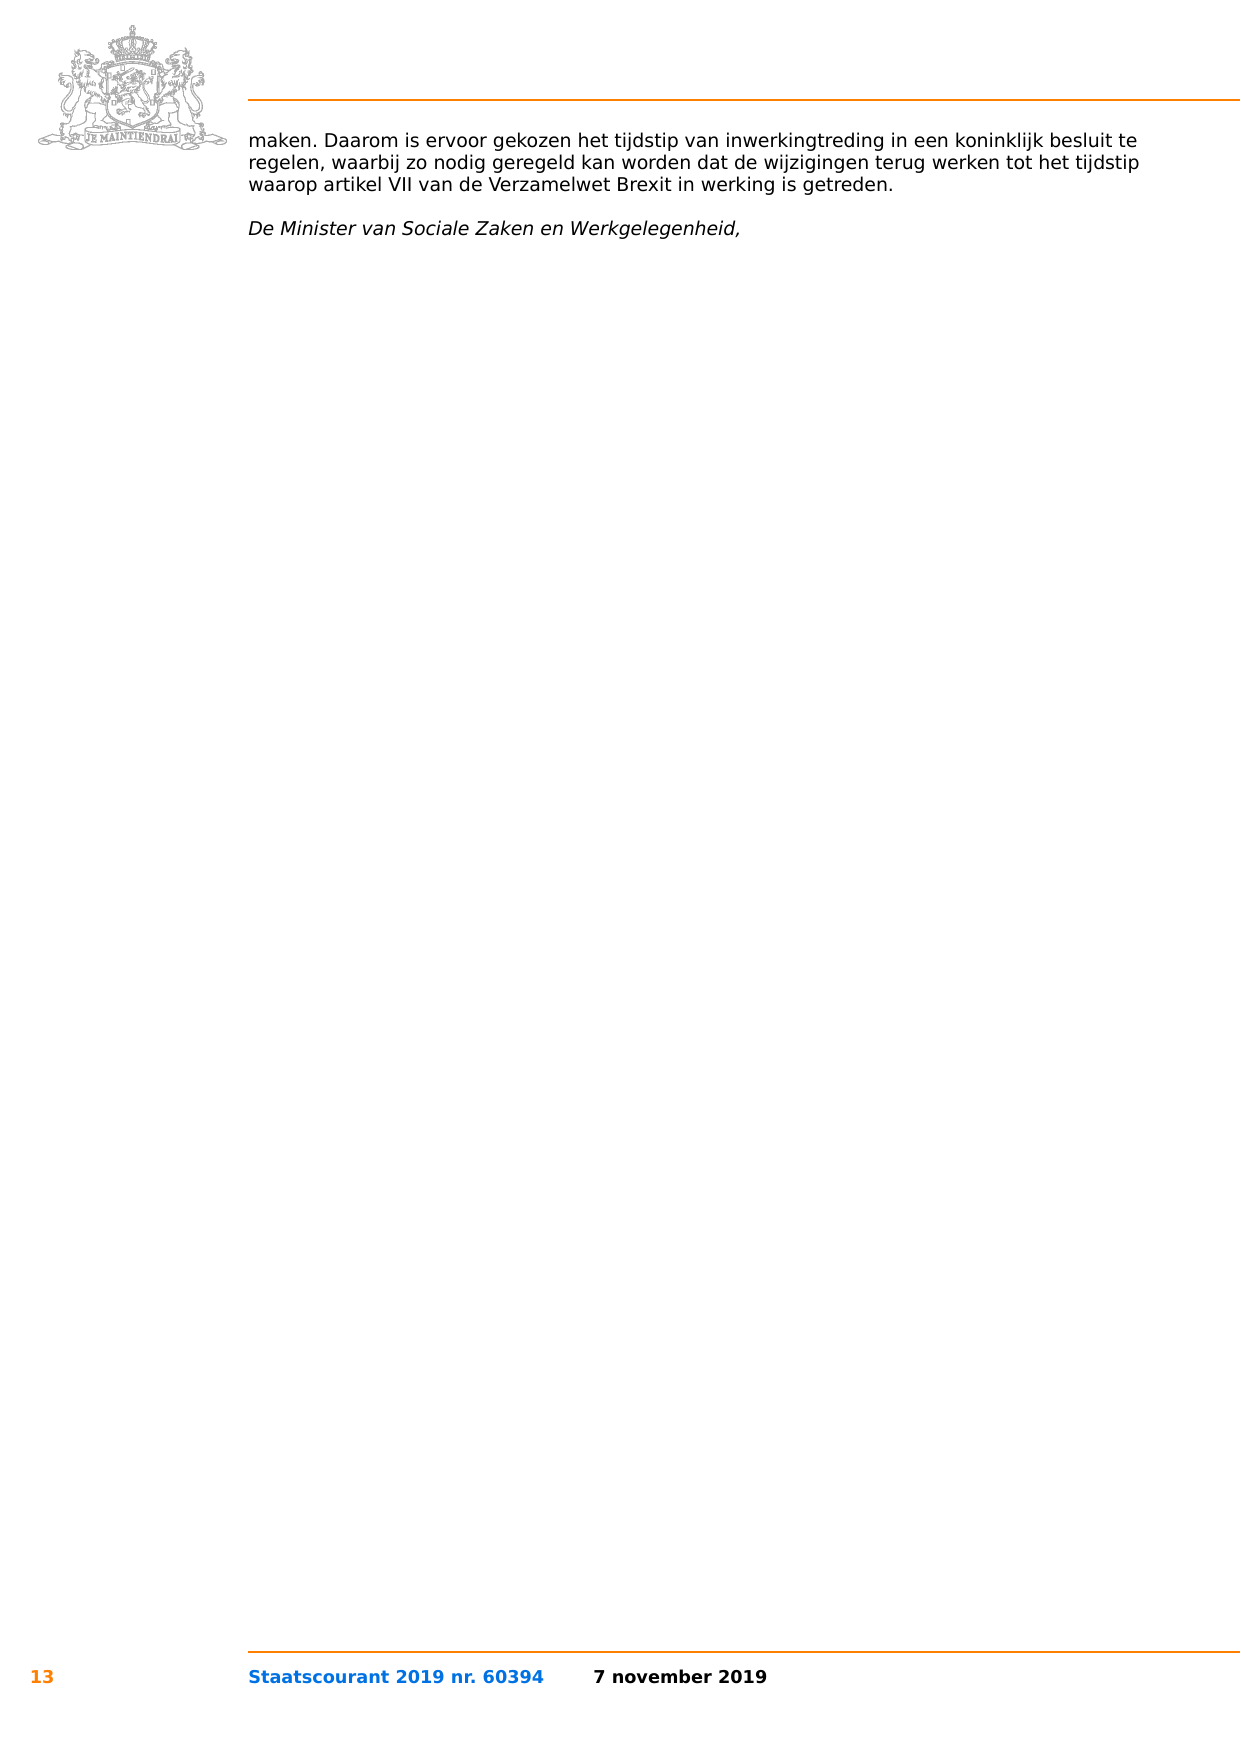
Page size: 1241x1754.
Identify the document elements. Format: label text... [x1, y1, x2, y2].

text maken. Daarom is ervoor gekozen het tijdstip van inwerkingtreding in een koninklijk besluit te regelen, waarbij zo nodig geregeld kan worden dat de wijzigingen terug werken tot het tijdstip waarop artikel VII van de Verzamelwet Brexit in werking is getreden. [248, 130, 1163, 196]
text De Minister van Sociale Zaken en Werkgelegenheid, [248, 218, 1163, 240]
picture [38, 25, 227, 150]
